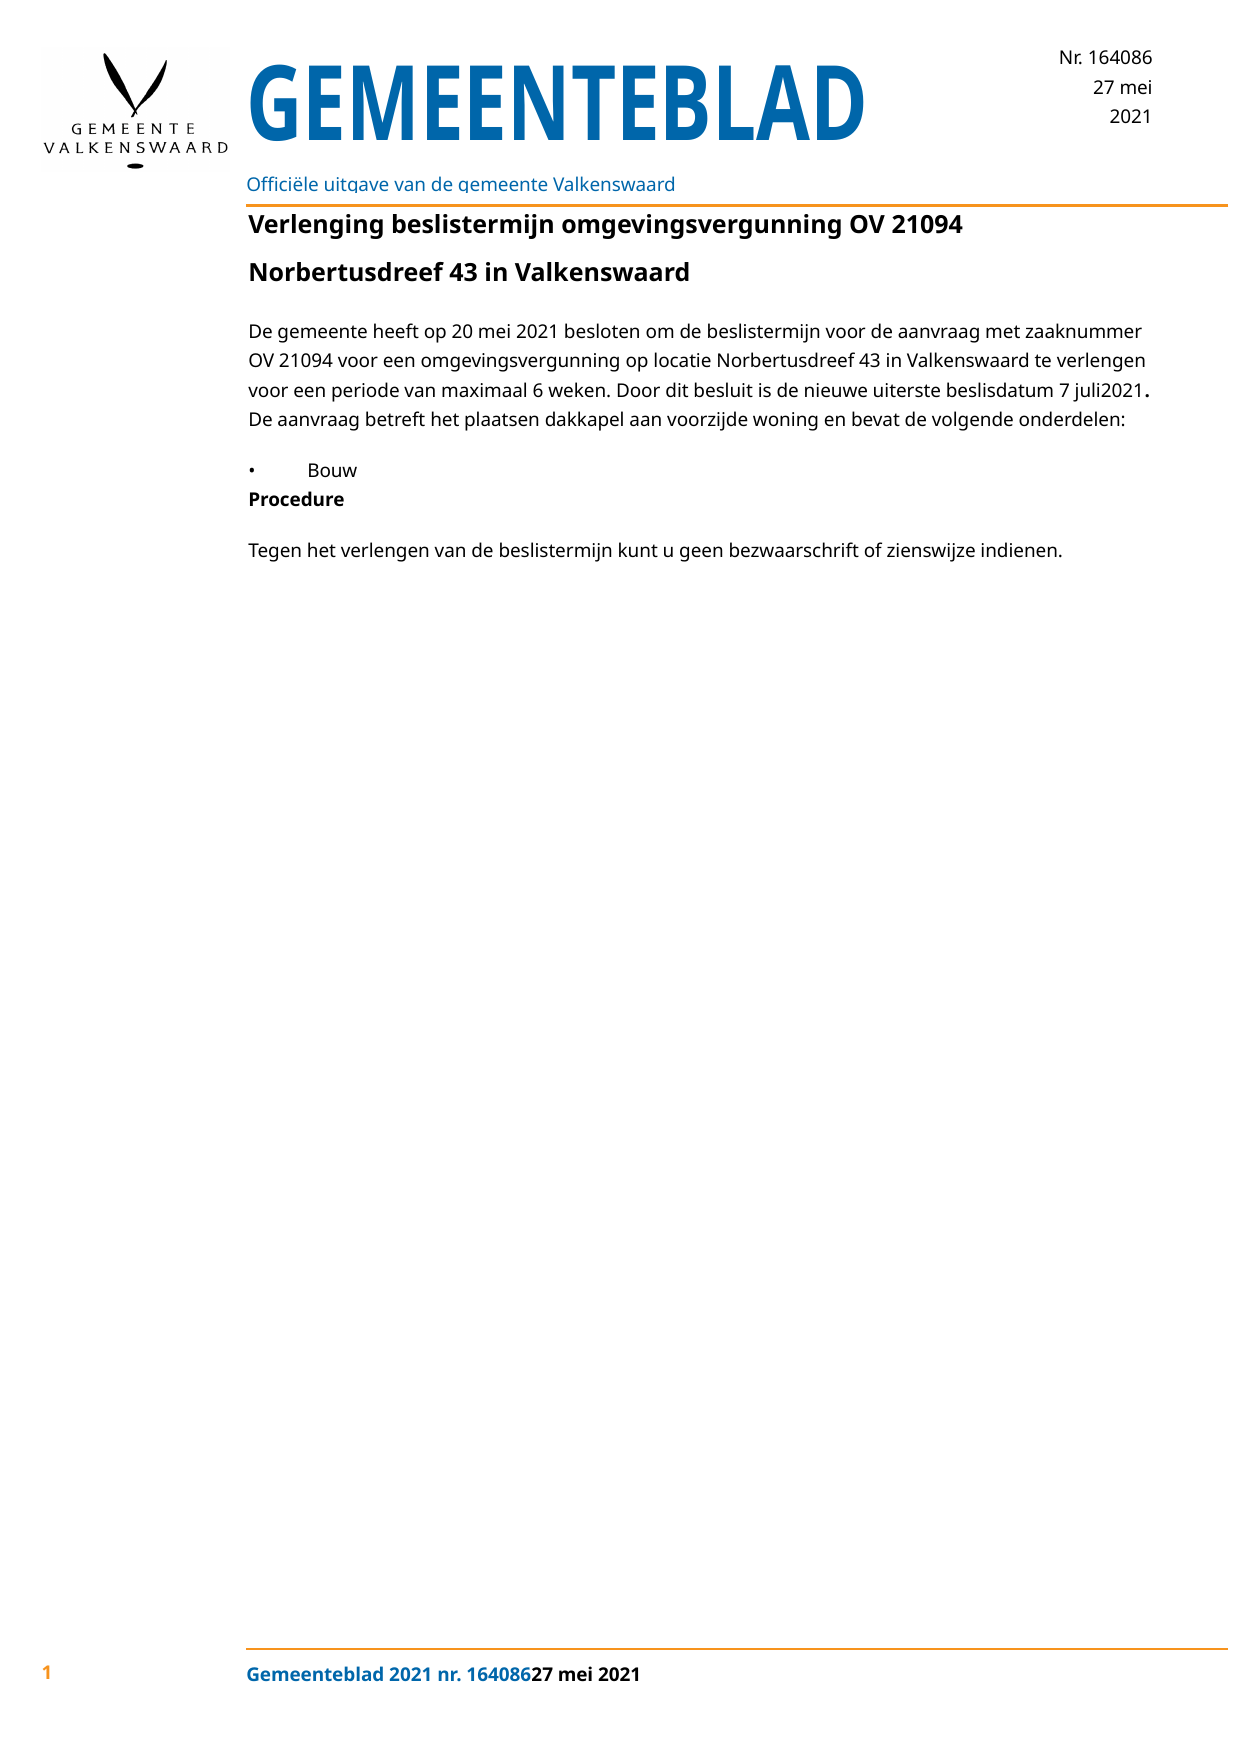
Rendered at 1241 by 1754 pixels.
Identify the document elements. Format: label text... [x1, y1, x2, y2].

text Procedure [248, 487, 1152, 512]
list Bouw [248, 457, 1152, 483]
text De gemeente heeft op 20 mei 2021 besloten om de beslistermijn voor de aanvraag met zaaknummer OV 21094 voor een omgevingsvergunning op locatie Norbertusdreef 43 in Valkenswaard te verlengen voor een periode van maximaal 6 weken. Door dit besluit is de nieuwe uiterste beslisdatum 7 juli2021. De aanvraag betreft het plaatsen dakkapel aan voorzijde woning en bevat de volgende onderdelen: [248, 318, 1152, 432]
picture [41, 47, 231, 172]
text Tegen het verlengen van de beslistermijn kunt u geen bezwaarschrift of zienswijze indienen. [248, 537, 1152, 563]
text Verlenging beslistermijn omgevingsvergunning OV 21094 Norbertusdreef 43 in Valkenswaard [248, 207, 1152, 288]
